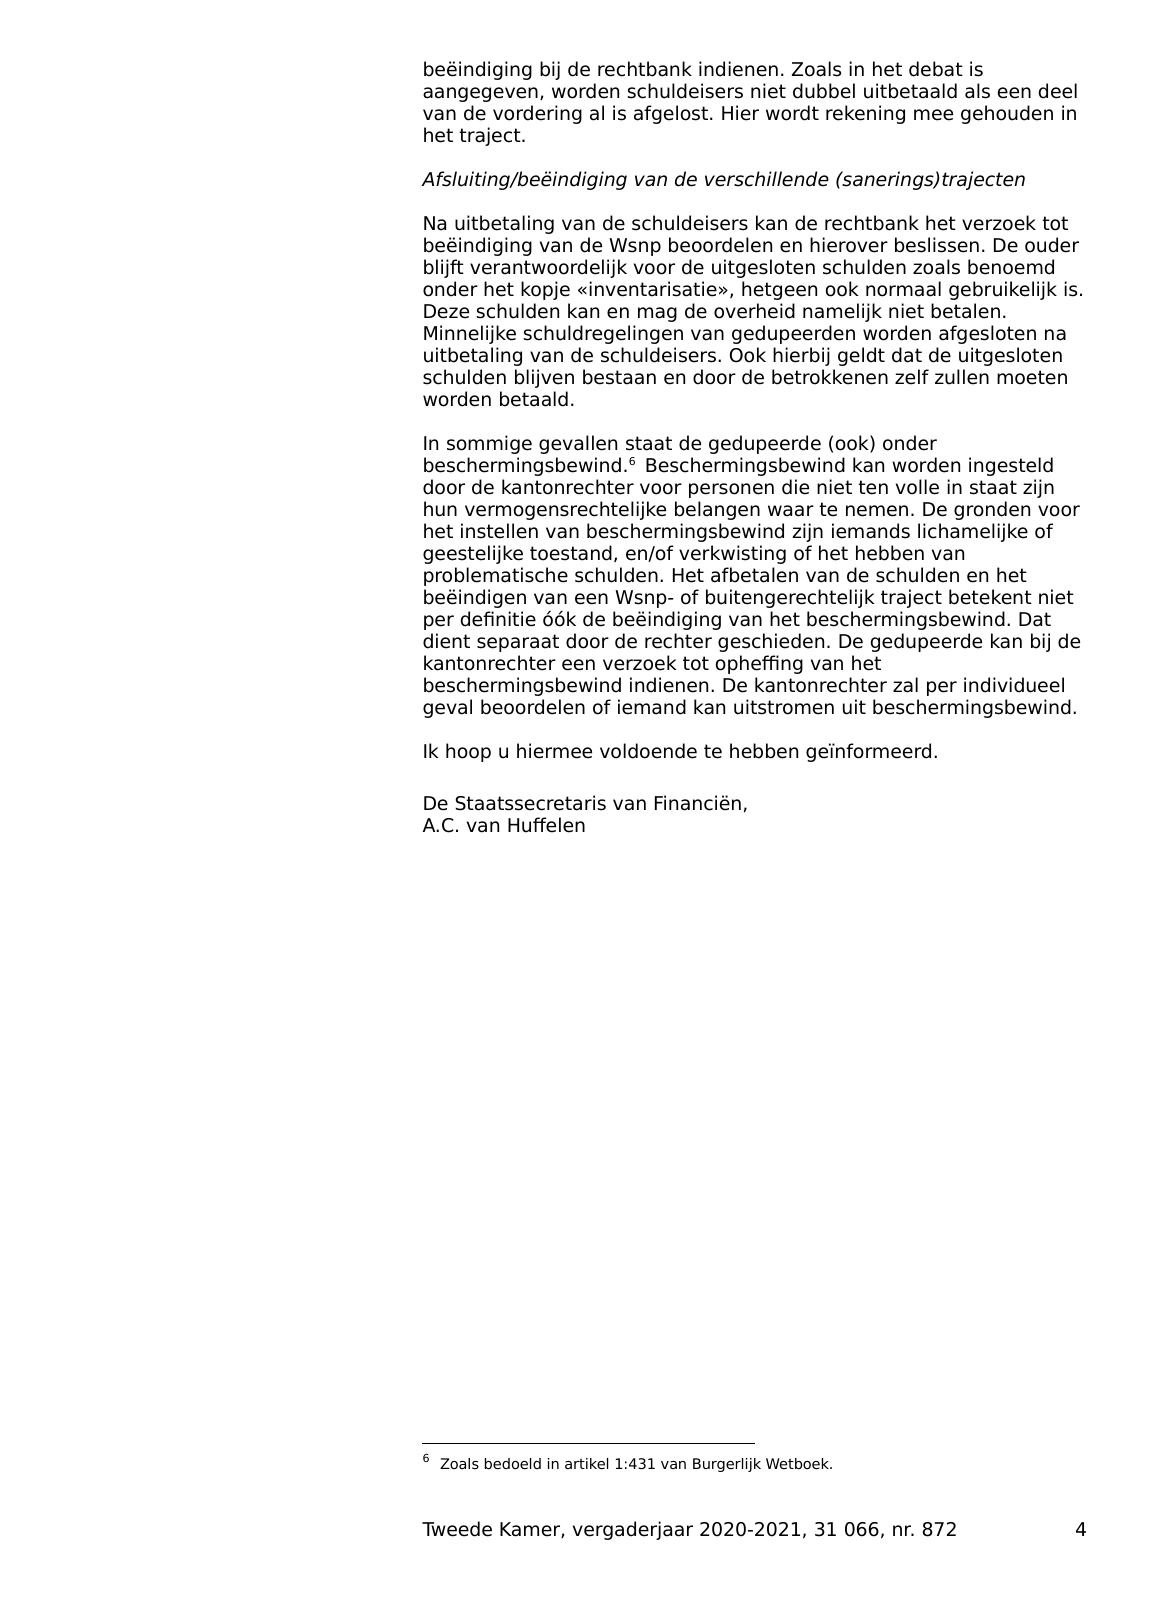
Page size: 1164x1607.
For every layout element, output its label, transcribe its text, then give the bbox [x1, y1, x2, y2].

text Ik hoop u hiermee voldoende te hebben geïnformeerd. [422, 741, 1087, 763]
text beëindiging bij de rechtbank indienen. Zoals in het debat is aangegeven, worden schuldeisers niet dubbel uitbetaald als een deel van de vordering al is afgelost. Hier wordt rekening mee gehouden in het traject. [422, 59, 1087, 147]
text Zoals bedoeld in artikel 1:431 van Burgerlijk Wetboek. [422, 1452, 1087, 1474]
subtitle Afsluiting/beëindiging van de verschillende (sanerings)trajecten [422, 169, 1087, 191]
text Na uitbetaling van de schuldeisers kan de rechtbank het verzoek tot beëindiging van de Wsnp beoordelen en hierover beslissen. De ouder blijft verantwoordelijk voor de uitgesloten schulden zoals benoemd onder het kopje «inventarisatie», hetgeen ook normaal gebruikelijk is. Deze schulden kan en mag de overheid namelijk niet betalen. Minnelijke schuldregelingen van gedupeerden worden afgesloten na uitbetaling van de schuldeisers. Ook hierbij geldt dat de uitgesloten schulden blijven bestaan en door de betrokkenen zelf zullen moeten worden betaald. [422, 213, 1087, 411]
text De Staatssecretaris van Financiën, A.C. van Huffelen [422, 793, 1087, 837]
text In sommige gevallen staat de gedupeerde (ook) onder beschermingsbewind. Beschermingsbewind kan worden ingesteld door de kantonrechter voor personen die niet ten volle in staat zijn hun vermogensrechtelijke belangen waar te nemen. De gronden voor het instellen van beschermingsbewind zijn iemands lichamelijke of geestelijke toestand, en/of verkwisting of het hebben van problematische schulden. Het afbetalen van de schulden en het beëindigen van een Wsnp- of buitengerechtelijk traject betekent niet per definitie óók de beëindiging van het beschermingsbewind. Dat dient separaat door de rechter geschieden. De gedupeerde kan bij de kantonrechter een verzoek tot opheffing van het beschermingsbewind indienen. De kantonrechter zal per individueel geval beoordelen of iemand kan uitstromen uit beschermingsbewind. [422, 433, 1087, 719]
